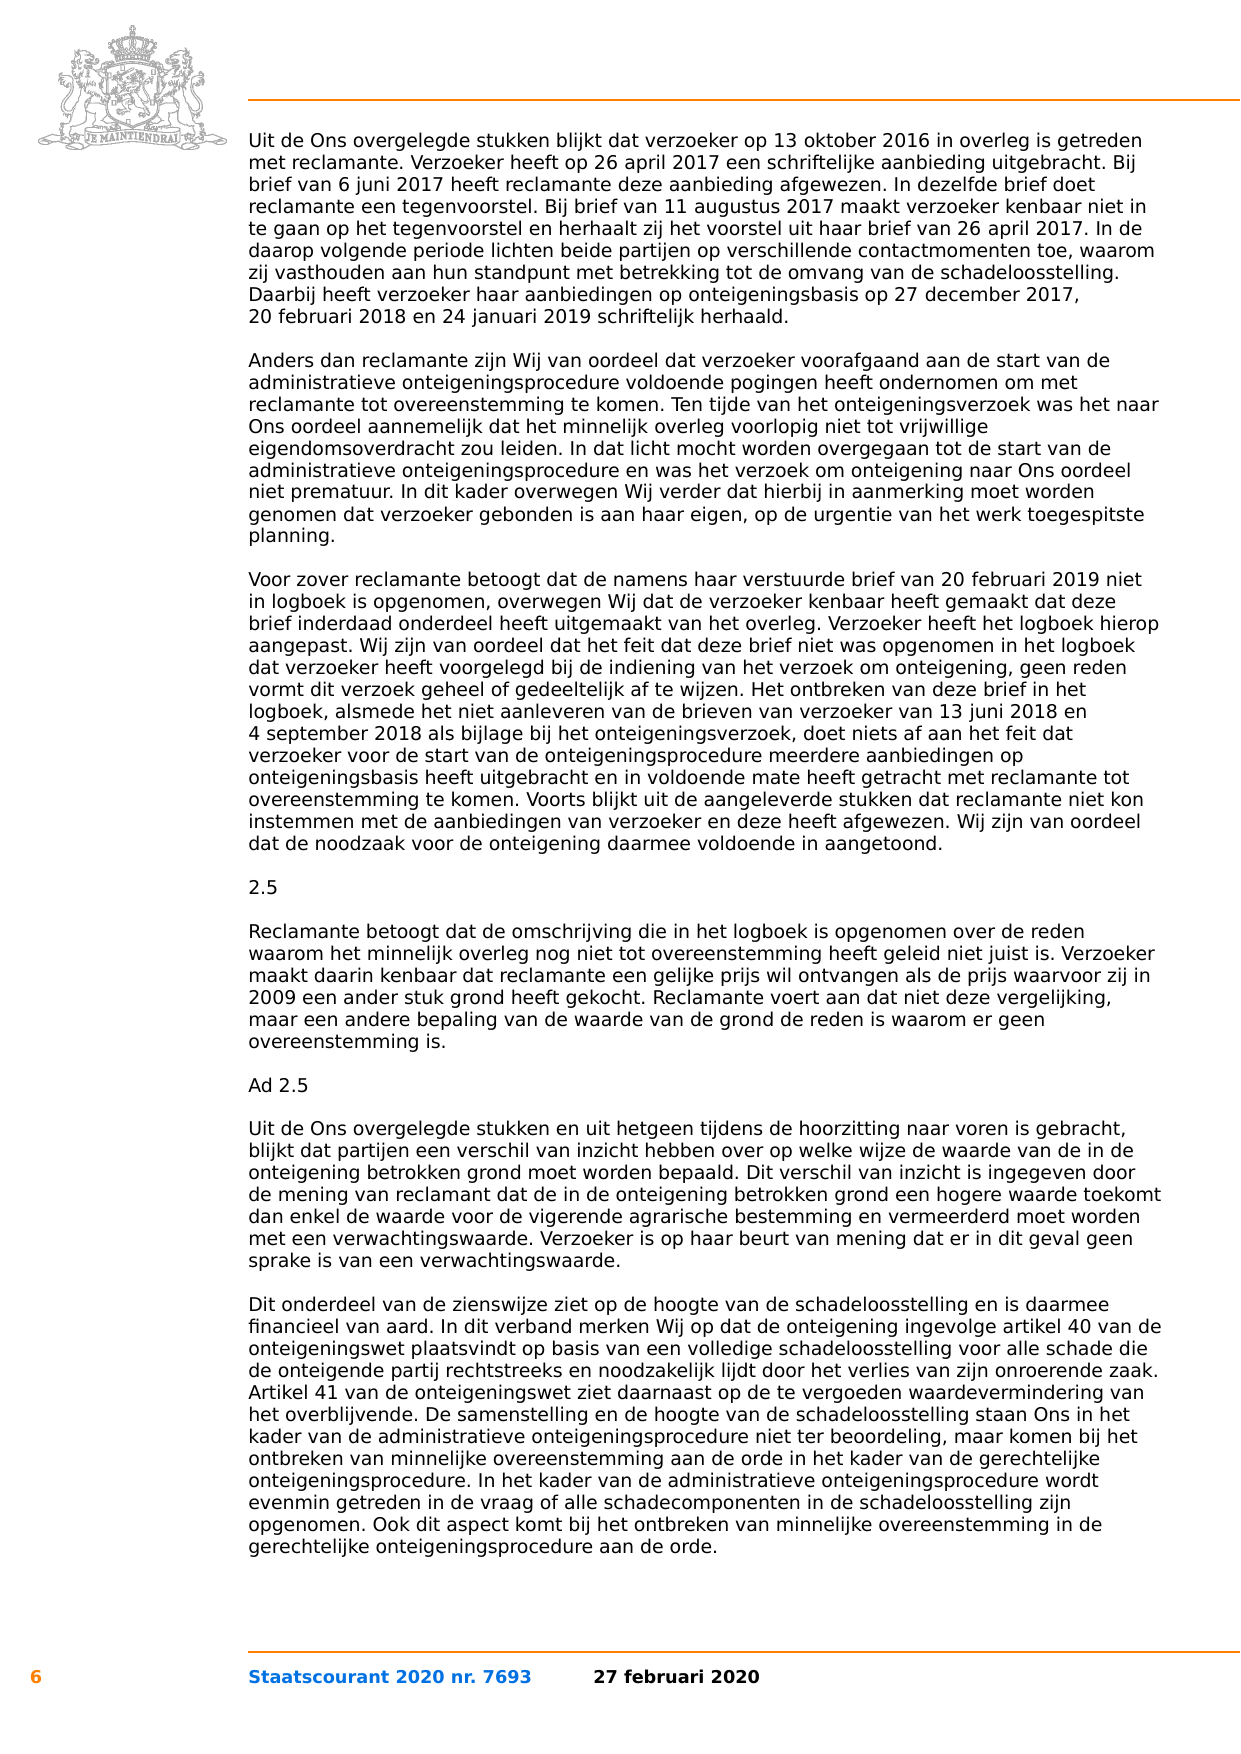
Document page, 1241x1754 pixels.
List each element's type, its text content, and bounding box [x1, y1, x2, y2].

text Ad 2.5 [248, 1074, 1163, 1096]
text Uit de Ons overgelegde stukken blijkt dat verzoeker op 13 oktober 2016 in overleg is getreden met reclamante. Verzoeker heeft op 26 april 2017 een schriftelijke aanbieding uitgebracht. Bij brief van 6 juni 2017 heeft reclamante deze aanbieding afgewezen. In dezelfde brief doet reclamante een tegenvoorstel. Bij brief van 11 augustus 2017 maakt verzoeker kenbaar niet in te gaan op het tegenvoorstel en herhaalt zij het voorstel uit haar brief van 26 april 2017. In de daarop volgende periode lichten beide partijen op verschillende contactmomenten toe, waarom zij vasthouden aan hun standpunt met betrekking tot de omvang van de schadeloosstelling. Daarbij heeft verzoeker haar aanbiedingen op onteigeningsbasis op 27 december 2017, 20 februari 2018 en 24 januari 2019 schriftelijk herhaald. [248, 130, 1163, 328]
text Dit onderdeel van de zienswijze ziet op de hoogte van de schadeloosstelling en is daarmee financieel van aard. In dit verband merken Wij op dat de onteigening ingevolge artikel 40 van de onteigeningswet plaatsvindt op basis van een volledige schadeloosstelling voor alle schade die de onteigende partij rechtstreeks en noodzakelijk lijdt door het verlies van zijn onroerende zaak. Artikel 41 van de onteigeningswet ziet daarnaast op de te vergoeden waardevermindering van het overblijvende. De samenstelling en de hoogte van de schadeloosstelling staan Ons in het kader van de administratieve onteigeningsprocedure niet ter beoordeling, maar komen bij het ontbreken van minnelijke overeenstemming aan de orde in het kader van de gerechtelijke onteigeningsprocedure. In het kader van de administratieve onteigeningsprocedure wordt evenmin getreden in de vraag of alle schadecomponenten in de schadeloosstelling zijn opgenomen. Ook dit aspect komt bij het ontbreken van minnelijke overeenstemming in de gerechtelijke onteigeningsprocedure aan de orde. [248, 1294, 1163, 1558]
text Anders dan reclamante zijn Wij van oordeel dat verzoeker voorafgaand aan de start van de administratieve onteigeningsprocedure voldoende pogingen heeft ondernomen om met reclamante tot overeenstemming te komen. Ten tijde van het onteigeningsverzoek was het naar Ons oordeel aannemelijk dat het minnelijk overleg voorlopig niet tot vrijwillige eigendomsoverdracht zou leiden. In dat licht mocht worden overgegaan tot de start van de administratieve onteigeningsprocedure en was het verzoek om onteigening naar Ons oordeel niet prematuur. In dit kader overwegen Wij verder dat hierbij in aanmerking moet worden genomen dat verzoeker gebonden is aan haar eigen, op de urgentie van het werk toegespitste planning. [248, 349, 1163, 547]
text Uit de Ons overgelegde stukken en uit hetgeen tijdens de hoorzitting naar voren is gebracht, blijkt dat partijen een verschil van inzicht hebben over op welke wijze de waarde van de in de onteigening betrokken grond moet worden bepaald. Dit verschil van inzicht is ingegeven door de mening van reclamant dat de in de onteigening betrokken grond een hogere waarde toekomt dan enkel de waarde voor de vigerende agrarische bestemming en vermeerderd moet worden met een verwachtingswaarde. Verzoeker is op haar beurt van mening dat er in dit geval geen sprake is van een verwachtingswaarde. [248, 1118, 1163, 1272]
text Voor zover reclamante betoogt dat de namens haar verstuurde brief van 20 februari 2019 niet in logboek is opgenomen, overwegen Wij dat de verzoeker kenbaar heeft gemaakt dat deze brief inderdaad onderdeel heeft uitgemaakt van het overleg. Verzoeker heeft het logboek hierop aangepast. Wij zijn van oordeel dat het feit dat deze brief niet was opgenomen in het logboek dat verzoeker heeft voorgelegd bij de indiening van het verzoek om onteigening, geen reden vormt dit verzoek geheel of gedeeltelijk af te wijzen. Het ontbreken van deze brief in het logboek, alsmede het niet aanleveren van de brieven van verzoeker van 13 juni 2018 en 4 september 2018 als bijlage bij het onteigeningsverzoek, doet niets af aan het feit dat verzoeker voor de start van de onteigeningsprocedure meerdere aanbiedingen op onteigeningsbasis heeft uitgebracht en in voldoende mate heeft getracht met reclamante tot overeenstemming te komen. Voorts blijkt uit de aangeleverde stukken dat reclamante niet kon instemmen met de aanbiedingen van verzoeker en deze heeft afgewezen. Wij zijn van oordeel dat de noodzaak voor de onteigening daarmee voldoende in aangetoond. [248, 569, 1163, 855]
picture [38, 25, 227, 150]
text 2.5 [248, 877, 1163, 899]
text Reclamante betoogt dat de omschrijving die in het logboek is opgenomen over de reden waarom het minnelijk overleg nog niet tot overeenstemming heeft geleid niet juist is. Verzoeker maakt daarin kenbaar dat reclamante een gelijke prijs wil ontvangen als de prijs waarvoor zij in 2009 een ander stuk grond heeft gekocht. Reclamante voert aan dat niet deze vergelijking, maar een andere bepaling van de waarde van de grond de reden is waarom er geen overeenstemming is. [248, 921, 1163, 1053]
